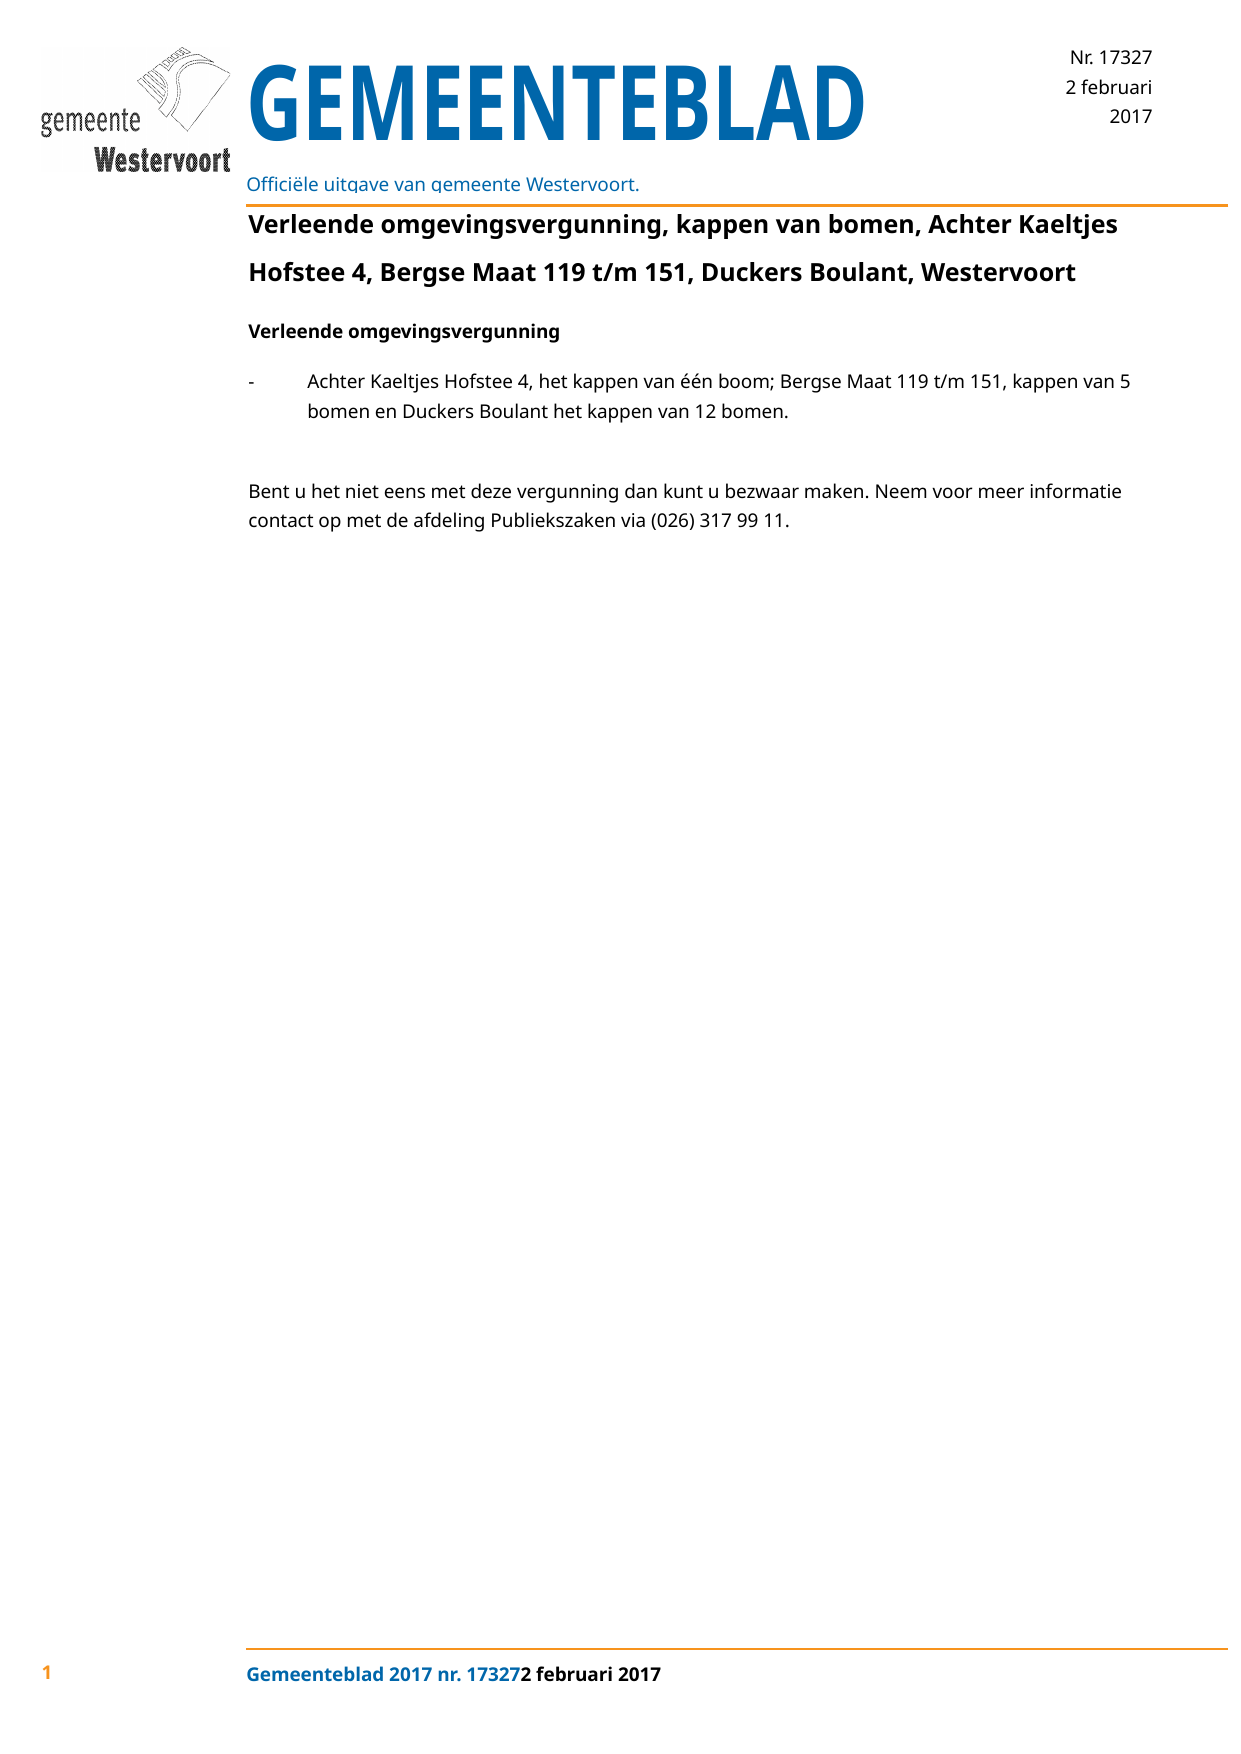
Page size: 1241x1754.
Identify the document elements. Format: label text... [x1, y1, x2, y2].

picture [41, 47, 231, 172]
text Verleende omgevingsvergunning [248, 318, 1152, 344]
list Achter Kaeltjes Hofstee 4, het kappen van één boom; Bergse Maat 119 t/m 151, kappen van 5 bomen en Duckers Boulant het kappen van 12 bomen. [248, 368, 1152, 424]
text Verleende omgevingsvergunning, kappen van bomen, Achter Kaeltjes Hofstee 4, Bergse Maat 119 t/m 151, Duckers Boulant, Westervoort [248, 207, 1152, 288]
text Bent u het niet eens met deze vergunning dan kunt u bezwaar maken. Neem voor meer informatie contact op met de afdeling Publiekszaken via (026) 317 99 11. [248, 478, 1152, 533]
